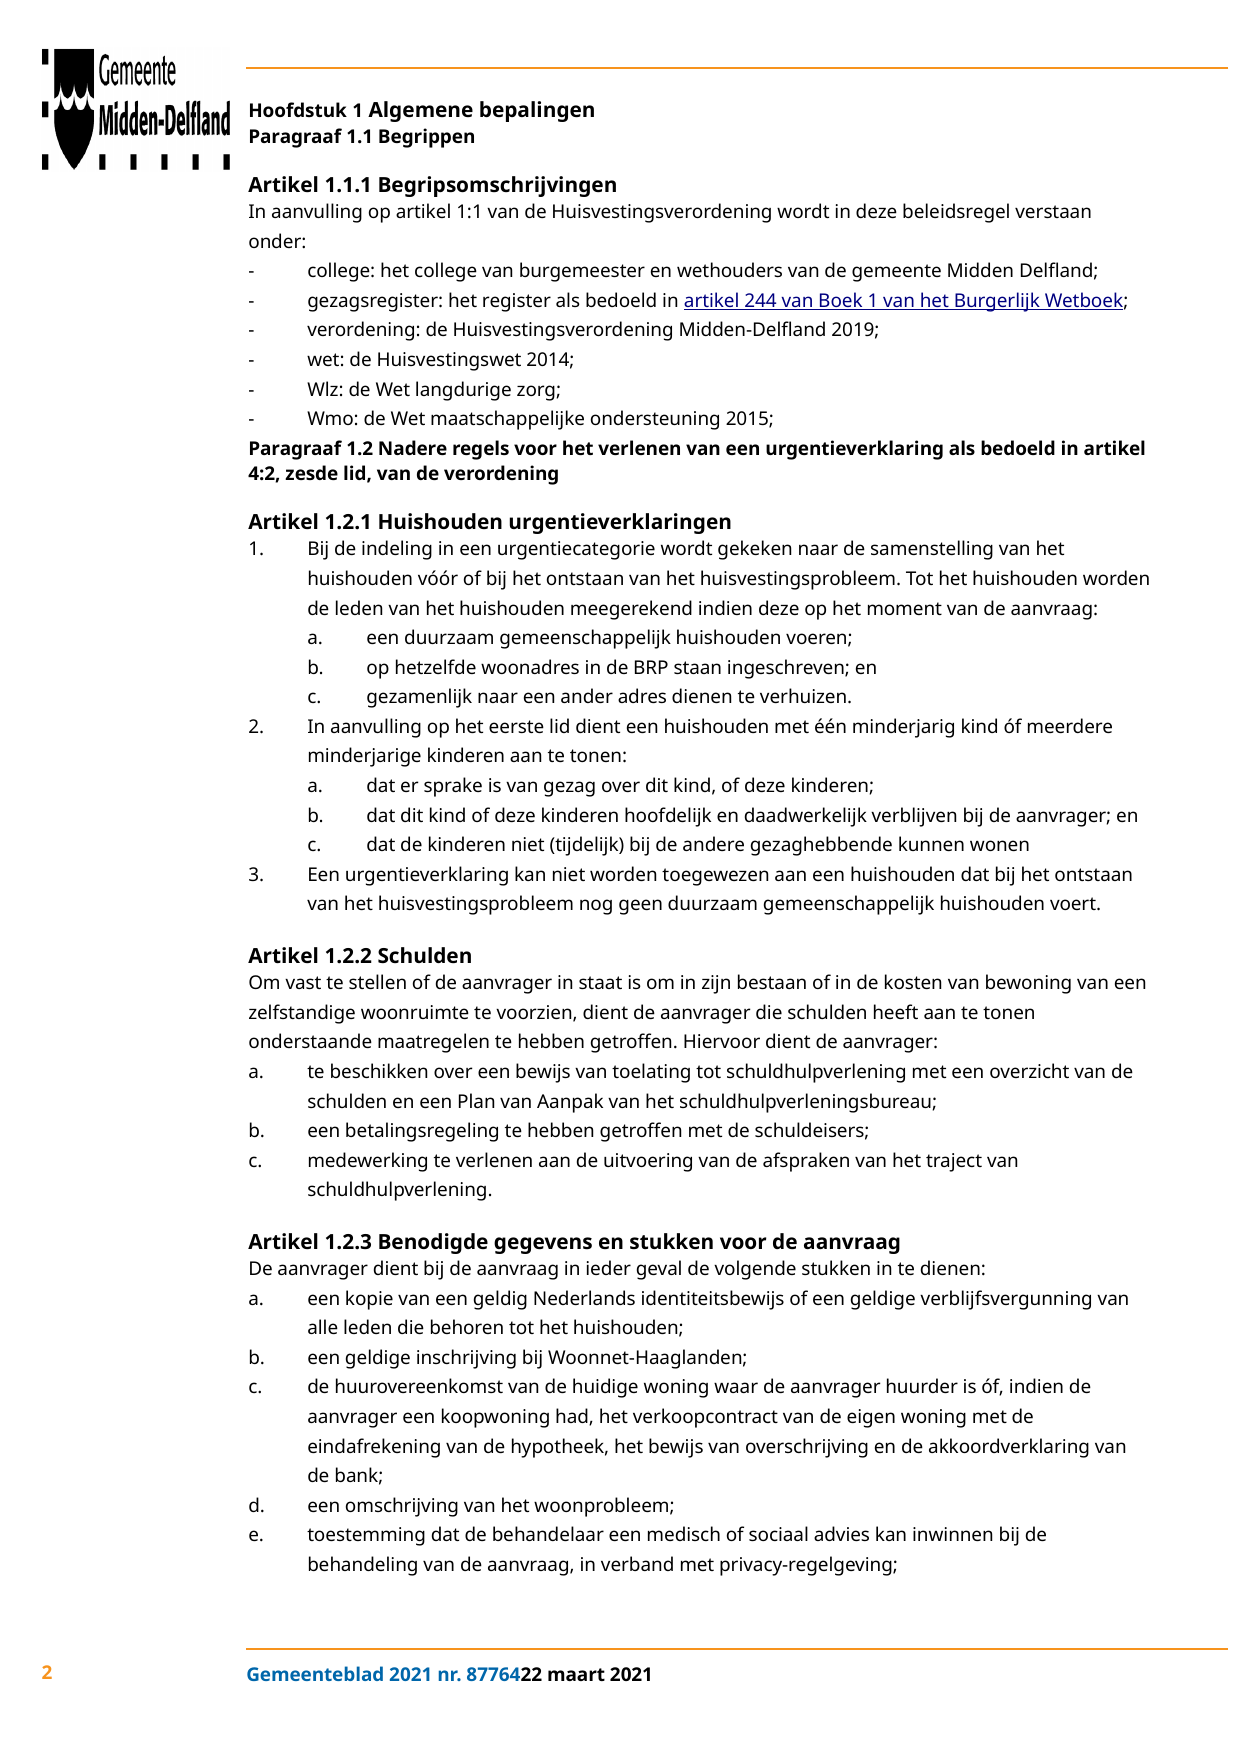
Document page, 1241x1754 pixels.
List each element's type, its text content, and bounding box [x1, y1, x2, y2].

list Een urgentieverklaring kan niet worden toegewezen aan een huishouden dat bij het ontstaan van het huisvestingsprobleem nog geen duurzaam gemeenschappelijk huishouden voert. [248, 861, 1152, 916]
text Artikel 1.1.1 Begripsomschrijvingen [248, 170, 1152, 198]
list te beschikken over een bewijs van toelating tot schuldhulpverlening met een overzicht van de schulden en een Plan van Aanpak van het schuldhulpverleningsbureau; [248, 1058, 1152, 1113]
text Om vast te stellen of de aanvrager in staat is om in zijn bestaan of in de kosten van bewoning van een zelfstandige woonruimte te voorzien, dient de aanvrager die schulden heeft aan te tonen onderstaande maatregelen te hebben getroffen. Hiervoor dient de aanvrager: [248, 969, 1152, 1054]
list college: het college van burgemeester en wethouders van de gemeente Midden Delfland; [248, 257, 1152, 283]
text Paragraaf 1.1 Begrippen [248, 123, 1152, 149]
text Artikel 1.2.1 Huishouden urgentieverklaringen [248, 507, 1152, 536]
list medewerking te verlenen aan de uitvoering van de afspraken van het traject van schuldhulpverlening. [248, 1147, 1152, 1202]
list dat er sprake is van gezag over dit kind, of deze kinderen; [307, 772, 1152, 798]
text De aanvrager dient bij de aanvraag in ieder geval de volgende stukken in te dienen: [248, 1255, 1152, 1281]
list dat de kinderen niet (tijdelijk) bij de andere gezaghebbende kunnen wonen [307, 831, 1152, 857]
list In aanvulling op het eerste lid dient een huishouden met één minderjarig kind óf meerdere minderjarige kinderen aan te tonen: [248, 713, 1152, 768]
list verordening: de Huisvestingsverordening Midden-Delfland 2019; [248, 317, 1152, 342]
list Wmo: de Wet maatschappelijke ondersteuning 2015; [248, 405, 1152, 431]
text Hoofdstuk 1 Algemene bepalingen [248, 95, 1152, 123]
text Artikel 1.2.3 Benodigde gegevens en stukken voor de aanvraag [248, 1227, 1152, 1255]
list toestemming dat de behandelaar een medisch of sociaal advies kan inwinnen bij de behandeling van de aanvraag, in verband met privacy-regelgeving; [248, 1522, 1152, 1577]
text Paragraaf 1.2 Nadere regels voor het verlenen van een urgentieverklaring als bedoeld in artikel 4:2, zesde lid, van de verordening [248, 435, 1152, 486]
list een omschrijving van het woonprobleem; [248, 1492, 1152, 1518]
text Artikel 1.2.2 Schulden [248, 941, 1152, 969]
list een kopie van een geldig Nederlands identiteitsbewijs of een geldige verblijfsvergunning van alle leden die behoren tot het huishouden; [248, 1285, 1152, 1340]
text In aanvulling op artikel 1:1 van de Huisvestingsverordening wordt in deze beleidsregel verstaan onder: [248, 198, 1152, 253]
picture [41, 47, 231, 172]
list een betalingsregeling te hebben getroffen met de schuldeisers; [248, 1117, 1152, 1143]
list Bij de indeling in een urgentiecategorie wordt gekeken naar de samenstelling van het huishouden vóór of bij het ontstaan van het huisvestingsprobleem. Tot het huishouden worden de leden van het huishouden meegerekend indien deze op het moment van de aanvraag: [248, 536, 1152, 621]
list op hetzelfde woonadres in de BRP staan ingeschreven; en [307, 654, 1152, 680]
list gezagsregister: het register als bedoeld in artikel 244 van Boek 1 van het Burgerlijk Wetboek; [248, 287, 1152, 313]
list Wlz: de Wet langdurige zorg; [248, 376, 1152, 401]
list wet: de Huisvestingswet 2014; [248, 346, 1152, 372]
list gezamenlijk naar een ander adres dienen te verhuizen. [307, 683, 1152, 709]
list dat dit kind of deze kinderen hoofdelijk en daadwerkelijk verblijven bij de aanvrager; en [307, 802, 1152, 828]
list een geldige inschrijving bij Woonnet-Haaglanden; [248, 1344, 1152, 1370]
list een duurzaam gemeenschappelijk huishouden voeren; [307, 624, 1152, 650]
list de huurovereenkomst van de huidige woning waar de aanvrager huurder is óf, indien de aanvrager een koopwoning had, het verkoopcontract van de eigen woning met de eindafrekening van de hypotheek, het bewijs van overschrijving en de akkoordverklaring van de bank; [248, 1374, 1152, 1488]
